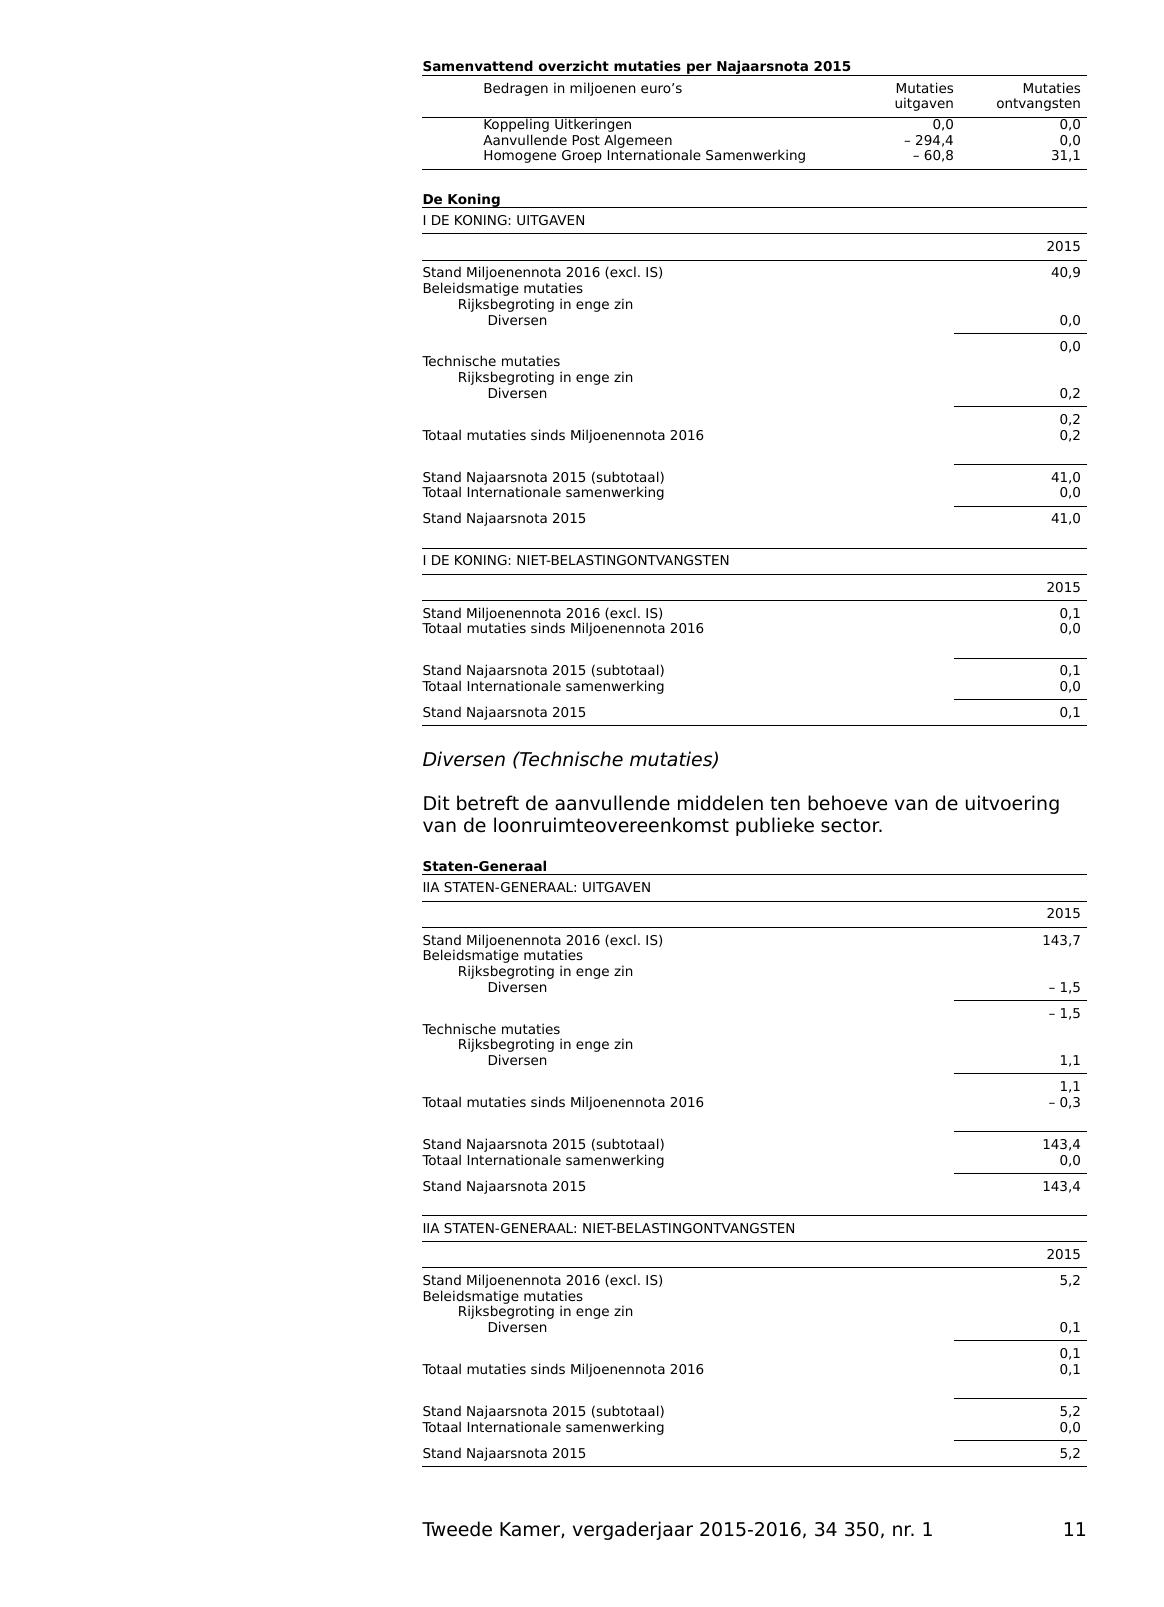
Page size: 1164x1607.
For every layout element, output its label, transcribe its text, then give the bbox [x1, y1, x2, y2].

table_cell Totaal mutaties sinds Miljoenennota 2016 [422, 428, 954, 443]
table_cell [954, 443, 1087, 464]
table_cell Totaal Internationale samenwerking [422, 679, 954, 699]
table_cell 0,0 [954, 334, 1087, 354]
table_cell [954, 1216, 1087, 1241]
table_cell Diversen [481, 386, 954, 406]
table_cell [452, 313, 481, 333]
table_cell [452, 575, 481, 600]
table_cell [422, 980, 452, 1000]
table_cell 2015 [954, 902, 1087, 927]
table_cell 143,7 [954, 928, 1087, 948]
table_cell – 60,8 [836, 148, 959, 168]
table_cell [954, 549, 1087, 574]
table_cell Totaal mutaties sinds Miljoenennota 2016 [422, 1362, 954, 1377]
table_cell IIA STATEN-GENERAAL: UITGAVEN [422, 875, 954, 901]
table_cell [422, 443, 452, 464]
table_cell [954, 1111, 1087, 1131]
table_cell Rijksbegroting in enge zin [452, 297, 954, 312]
table_cell [452, 1378, 481, 1398]
table_cell Bedragen in miljoenen euro’s [477, 76, 836, 117]
table_cell [481, 333, 954, 354]
table_cell [422, 313, 452, 333]
table_cell Koppeling Uitkeringen [477, 118, 836, 132]
table_cell – 1,5 [954, 1001, 1087, 1021]
table_cell 0,0 [960, 133, 1087, 148]
table_cell Stand Najaarsnota 2015 [422, 506, 954, 527]
table_cell [422, 902, 452, 927]
table_cell – 1,5 [954, 980, 1087, 1000]
subtitle Diversen (Technische mutaties) [422, 749, 1087, 771]
table_cell [422, 1194, 452, 1215]
table_cell 0,0 [954, 1419, 1087, 1440]
table_cell Homogene Groep Internationale Samenwerking [477, 148, 836, 168]
table_cell [452, 980, 481, 1000]
table_cell [452, 333, 481, 354]
table_cell [954, 208, 1087, 233]
table_cell [422, 406, 452, 428]
table_header Samenvattend overzicht mutaties per Najaarsnota 2015 [422, 59, 1087, 75]
table_cell 2015 [954, 234, 1087, 259]
table_cell 31,1 [960, 148, 1087, 168]
table_cell 5,2 [954, 1441, 1087, 1466]
table_cell [954, 948, 1087, 964]
table_cell Rijksbegroting in enge zin [452, 370, 954, 386]
table_cell Totaal mutaties sinds Miljoenennota 2016 [422, 621, 954, 637]
table_cell Stand Najaarsnota 2015 [422, 1173, 954, 1194]
table_cell Technische mutaties [422, 354, 954, 370]
table_cell 0,1 [954, 659, 1087, 679]
table_cell [452, 902, 481, 927]
table_cell [422, 1304, 452, 1320]
table_cell 41,0 [954, 507, 1087, 527]
table_cell [954, 875, 1087, 901]
table_cell [452, 386, 481, 406]
table_cell [954, 1037, 1087, 1053]
table_cell 0,0 [954, 679, 1087, 699]
table_cell Rijksbegroting in enge zin [452, 964, 954, 979]
table_cell [954, 1378, 1087, 1398]
table_cell [422, 386, 452, 406]
table_cell [481, 443, 954, 464]
table_cell [422, 1242, 452, 1267]
table_cell Aanvullende Post Algemeen [477, 133, 836, 148]
table_cell [452, 527, 481, 547]
table_cell [481, 1378, 954, 1398]
table_cell [422, 575, 452, 600]
table_cell 0,1 [954, 1341, 1087, 1362]
table_cell [422, 234, 452, 259]
table_cell [422, 76, 477, 117]
table_cell [452, 234, 481, 259]
table_cell 0,0 [954, 313, 1087, 333]
table_cell [422, 1111, 452, 1131]
table_cell [452, 1053, 481, 1073]
table_cell 0,0 [960, 118, 1087, 132]
table_cell [481, 1073, 954, 1095]
table_cell [422, 1037, 452, 1053]
table_cell I DE KONING: NIET-BELASTINGONTVANGSTEN [422, 549, 954, 574]
table_cell [481, 1000, 954, 1021]
table_cell [481, 575, 954, 600]
table_cell Stand Miljoenennota 2016 (excl. IS) [422, 261, 954, 281]
table_cell 0,2 [954, 428, 1087, 443]
table_cell I DE KONING: UITGAVEN [422, 208, 954, 233]
table_cell 0,0 [836, 118, 959, 132]
table_cell 41,0 [954, 465, 1087, 485]
table_cell [422, 148, 477, 168]
table_cell Totaal mutaties sinds Miljoenennota 2016 [422, 1095, 954, 1111]
table_cell [452, 1194, 481, 1215]
table_cell 1,1 [954, 1074, 1087, 1095]
table_cell 0,0 [954, 1153, 1087, 1173]
table_cell [452, 1340, 481, 1362]
table_cell [481, 902, 954, 927]
table_cell [954, 281, 1087, 297]
table_cell Stand Najaarsnota 2015 (subtotaal) [422, 658, 954, 679]
table_cell Diversen [481, 313, 954, 333]
table_cell [954, 964, 1087, 979]
table_cell [452, 1000, 481, 1021]
table_cell [954, 1021, 1087, 1037]
table_cell [452, 1242, 481, 1267]
table_cell [422, 1320, 452, 1340]
table_cell [452, 1320, 481, 1340]
table_cell Stand Najaarsnota 2015 (subtotaal) [422, 1131, 954, 1152]
table_cell Beleidsmatige mutaties [422, 948, 954, 964]
table_cell [422, 297, 452, 312]
table_cell [422, 1073, 452, 1095]
table_cell [954, 1304, 1087, 1320]
table_cell [422, 333, 452, 354]
table_cell 0,1 [954, 1362, 1087, 1377]
table_cell Totaal Internationale samenwerking [422, 1419, 954, 1440]
table_cell 143,4 [954, 1174, 1087, 1194]
table_cell [954, 527, 1087, 547]
table_header De Koning [422, 191, 1087, 207]
table_cell [481, 1111, 954, 1131]
table_cell Totaal Internationale samenwerking [422, 1153, 954, 1173]
table_cell [422, 1378, 452, 1398]
table_cell 1,1 [954, 1053, 1087, 1073]
table_cell Stand Miljoenennota 2016 (excl. IS) [422, 1268, 954, 1288]
table_cell 0,2 [954, 386, 1087, 406]
table_cell [452, 406, 481, 428]
table_cell IIA STATEN-GENERAAL: NIET-BELASTINGONTVANGSTEN [422, 1216, 954, 1241]
table_cell [481, 1340, 954, 1362]
table_cell [452, 637, 481, 657]
table_cell 143,4 [954, 1132, 1087, 1152]
table_cell [452, 1073, 481, 1095]
table_cell Technische mutaties [422, 1021, 954, 1037]
table_cell Rijksbegroting in enge zin [452, 1304, 954, 1320]
table_cell – 294,4 [836, 133, 959, 148]
table_cell [954, 637, 1087, 657]
table_cell Stand Miljoenennota 2016 (excl. IS) [422, 601, 954, 621]
table_cell Diversen [481, 980, 954, 1000]
table_cell [954, 1289, 1087, 1304]
table_cell [954, 1194, 1087, 1215]
table_cell [481, 637, 954, 657]
table_cell 40,9 [954, 261, 1087, 281]
table_cell [422, 370, 452, 386]
table_cell Diversen [481, 1053, 954, 1073]
table_header Staten-Generaal [422, 859, 1087, 874]
table_cell 0,2 [954, 407, 1087, 428]
table_cell [422, 964, 452, 979]
table_cell [481, 406, 954, 428]
table_cell [481, 1194, 954, 1215]
table_cell [422, 527, 452, 547]
table_cell [422, 1000, 452, 1021]
table_cell [422, 118, 477, 132]
table_cell [422, 1053, 452, 1073]
table_cell 5,2 [954, 1399, 1087, 1419]
table_cell Stand Najaarsnota 2015 (subtotaal) [422, 464, 954, 485]
table_cell [452, 443, 481, 464]
table_cell Stand Miljoenennota 2016 (excl. IS) [422, 928, 954, 948]
table_cell [481, 1242, 954, 1267]
table_cell Beleidsmatige mutaties [422, 1289, 954, 1304]
table_cell 0,1 [954, 700, 1087, 725]
text Dit betreft de aanvullende middelen ten behoeve van de uitvoering van de loonruimteovereenkomst publieke sector. [422, 793, 1087, 837]
table_cell Mutaties uitgaven [836, 76, 959, 117]
table_cell [422, 637, 452, 657]
table_cell Totaal Internationale samenwerking [422, 485, 954, 506]
table_cell 2015 [954, 575, 1087, 600]
table_cell Mutaties ontvangsten [960, 76, 1087, 117]
table_cell 2015 [954, 1242, 1087, 1267]
table_cell [481, 234, 954, 259]
table_cell [452, 1111, 481, 1131]
table_cell [954, 370, 1087, 386]
table_cell [954, 297, 1087, 312]
table_cell Diversen [481, 1320, 954, 1340]
table_cell 0,0 [954, 621, 1087, 637]
table_cell 0,1 [954, 1320, 1087, 1340]
table_cell 0,1 [954, 601, 1087, 621]
table_cell Stand Najaarsnota 2015 [422, 699, 954, 725]
table_cell Stand Najaarsnota 2015 [422, 1440, 954, 1466]
table_cell 5,2 [954, 1268, 1087, 1288]
table_cell Rijksbegroting in enge zin [452, 1037, 954, 1053]
table_cell [422, 133, 477, 148]
table_cell – 0,3 [954, 1095, 1087, 1111]
table_cell [481, 527, 954, 547]
table_cell [422, 1340, 452, 1362]
table_cell Stand Najaarsnota 2015 (subtotaal) [422, 1398, 954, 1419]
table_cell [954, 354, 1087, 370]
table_cell 0,0 [954, 485, 1087, 506]
table_cell Beleidsmatige mutaties [422, 281, 954, 297]
